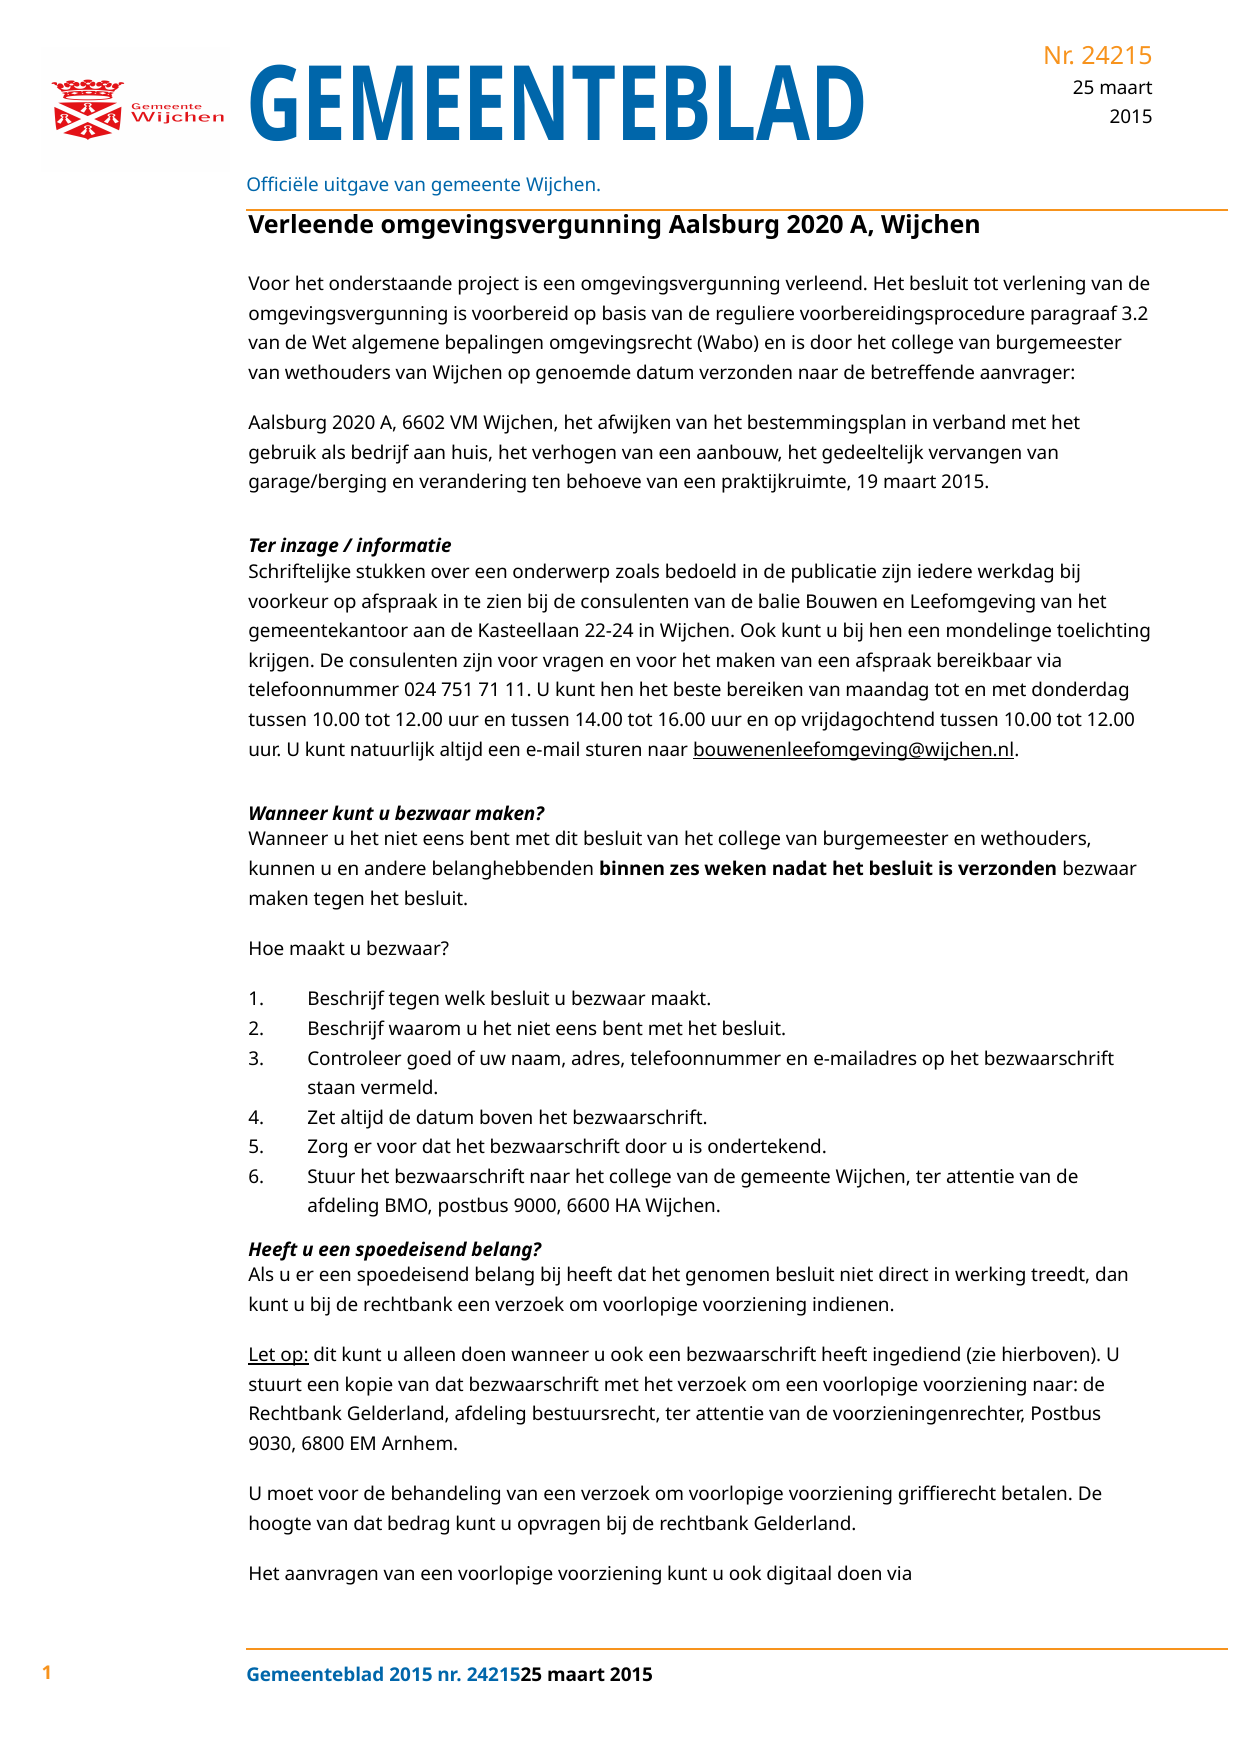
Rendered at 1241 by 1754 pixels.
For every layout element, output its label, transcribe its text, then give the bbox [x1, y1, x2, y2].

text Schriftelijke stukken over een onderwerp zoals bedoeld in de publicatie zijn iedere werkdag bij voorkeur op afspraak in te zien bij de consulenten van de balie Bouwen en Leefomgeving van het gemeentekantoor aan de Kasteellaan 22-24 in Wijchen. Ook kunt u bij hen een mondelinge toelichting krijgen. De consulenten zijn voor vragen en voor het maken van een afspraak bereikbaar via telefoonnummer 024 751 71 11. U kunt hen het beste bereiken van maandag tot en met donderdag tussen 10.00 tot 12.00 uur en tussen 14.00 tot 16.00 uur en op vrijdagochtend tussen 10.00 tot 12.00 uur. U kunt natuurlijk altijd een e-mail sturen naar bouwenenleefomgeving@wijchen.nl. [248, 558, 1152, 762]
list Beschrijf tegen welk besluit u bezwaar maakt. [248, 986, 1152, 1011]
text Let op: dit kunt u alleen doen wanneer u ook een bezwaarschrift heeft ingediend (zie hierboven). U stuurt een kopie van dat bezwaarschrift met het verzoek om een voorlopige voorziening naar: de Rechtbank Gelderland, afdeling bestuursrecht, ter attentie van de voorzieningenrechter, Postbus 9030, 6800 EM Arnhem. [248, 1341, 1152, 1456]
text Als u er een spoedeisend belang bij heeft dat het genomen besluit niet direct in werking treedt, dan kunt u bij de rechtbank een verzoek om voorlopige voorziening indienen. [248, 1261, 1152, 1317]
list Controleer goed of uw naam, adres, telefoonnummer en e-mailadres op het bezwaarschrift staan vermeld. [248, 1045, 1152, 1100]
text Verleende omgevingsvergunning Aalsburg 2020 A, Wijchen [248, 211, 1152, 241]
text Het aanvragen van een voorlopige voorziening kunt u ook digitaal doen via [248, 1561, 1152, 1586]
text Wanneer kunt u bezwaar maken? [248, 800, 1152, 826]
text Ter inzage / informatie [248, 533, 1152, 558]
list Stuur het bezwaarschrift naar het college van de gemeente Wijchen, ter attentie van de afdeling BMO, postbus 9000, 6600 HA Wijchen. [248, 1163, 1152, 1218]
list Beschrijf waarom u het niet eens bent met het besluit. [248, 1015, 1152, 1041]
picture [41, 47, 231, 172]
text Hoe maakt u bezwaar? [248, 935, 1152, 961]
text Heeft u een spoedeisend belang? [248, 1236, 1152, 1261]
list Zorg er voor dat het bezwaarschrift door u is ondertekend. [248, 1133, 1152, 1159]
text Aalsburg 2020 A, 6602 VM Wijchen, het afwijken van het bestemmingsplan in verband met het gebruik als bedrijf aan huis, het verhogen van een aanbouw, het gedeeltelijk vervangen van garage/berging en verandering ten behoeve van een praktijkruimte, 19 maart 2015. [248, 409, 1152, 494]
text Wanneer u het niet eens bent met dit besluit van het college van burgemeester en wethouders, kunnen u en andere belanghebbenden binnen zes weken nadat het besluit is verzonden bezwaar maken tegen het besluit. [248, 826, 1152, 910]
text U moet voor de behandeling van een verzoek om voorlopige voorziening griffierecht betalen. De hoogte van dat bedrag kunt u opvragen bij de rechtbank Gelderland. [248, 1481, 1152, 1536]
list Zet altijd de datum boven het bezwaarschrift. [248, 1104, 1152, 1129]
text Voor het onderstaande project is een omgevingsvergunning verleend. Het besluit tot verlening van de omgevingsvergunning is voorbereid op basis van de reguliere voorbereidingsprocedure paragraaf 3.2 van de Wet algemene bepalingen omgevingsrecht (Wabo) en is door het college van burgemeester van wethouders van Wijchen op genoemde datum verzonden naar de betreffende aanvrager: [248, 270, 1152, 385]
